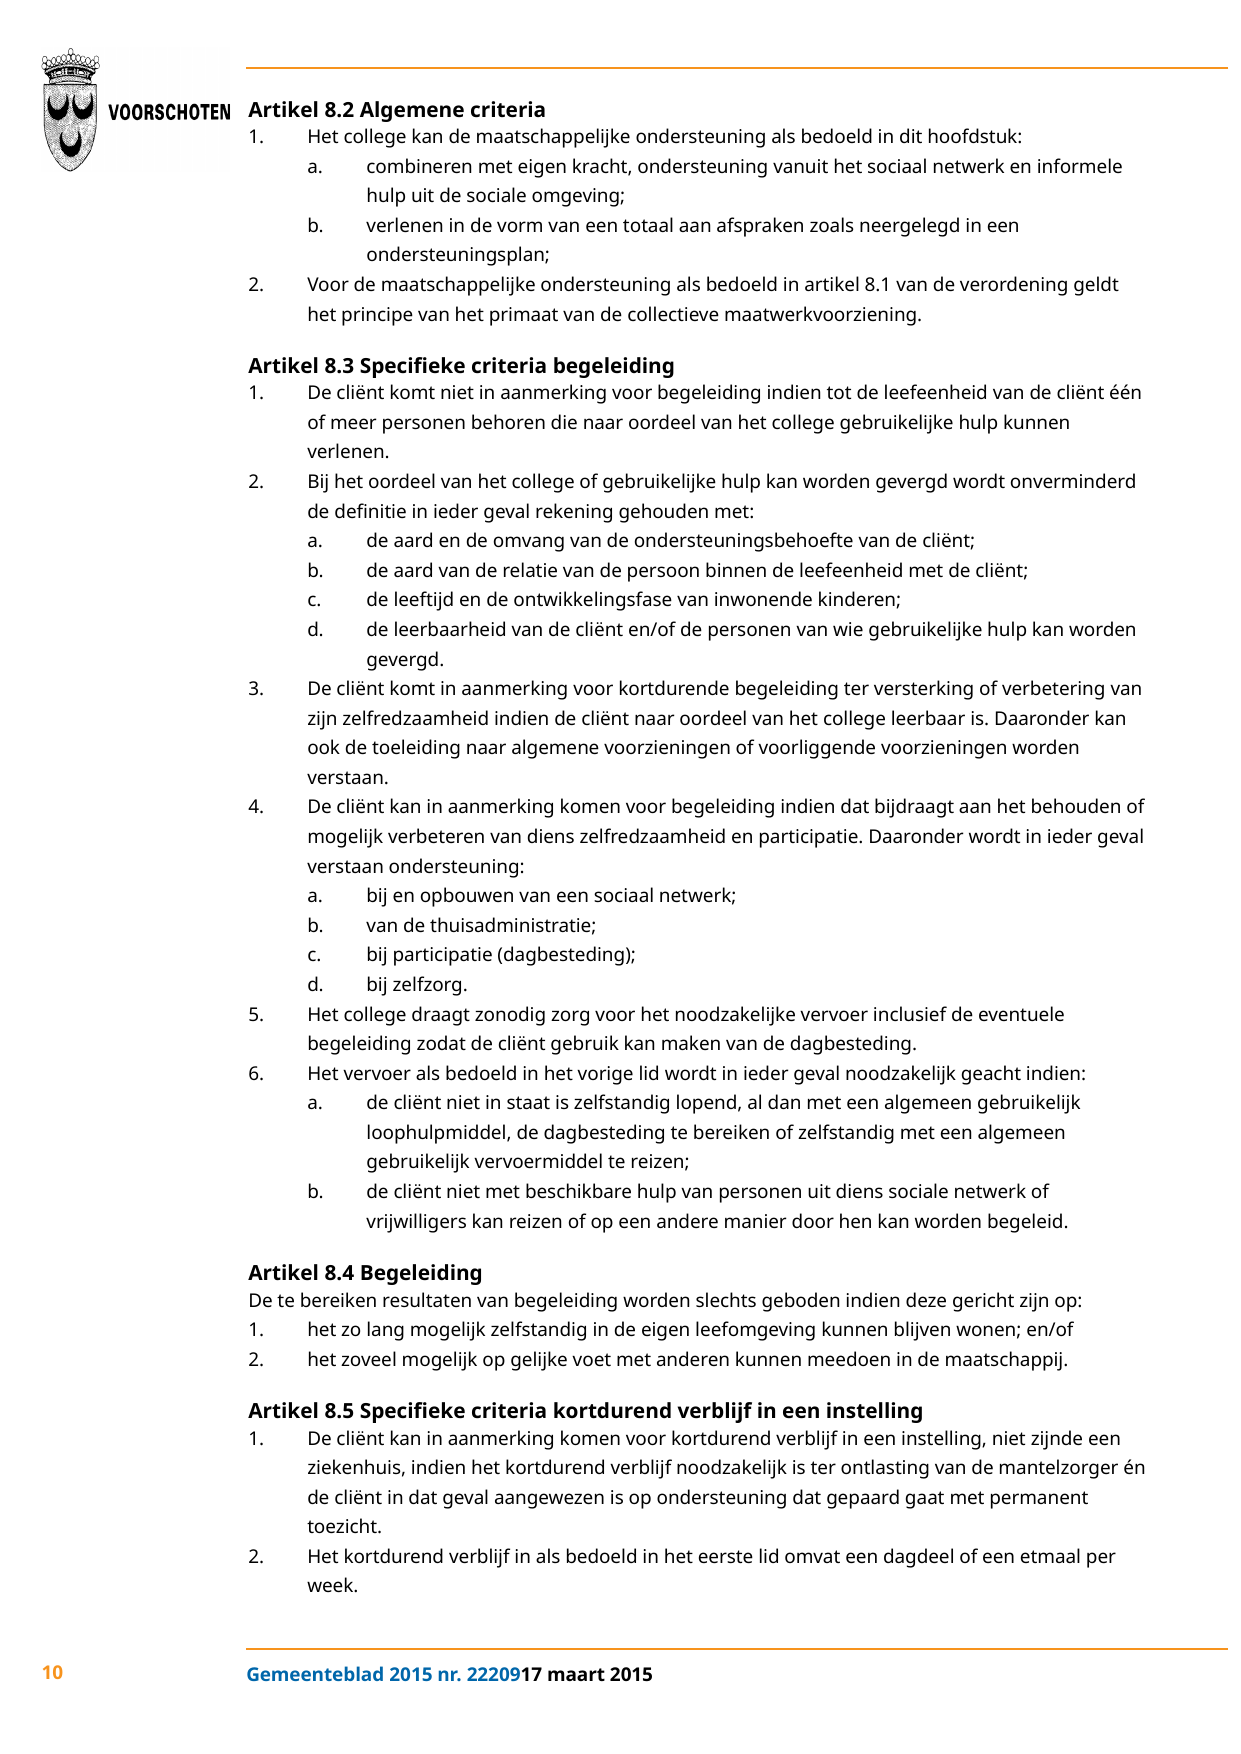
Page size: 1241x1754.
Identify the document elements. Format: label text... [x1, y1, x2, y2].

list combineren met eigen kracht, ondersteuning vanuit het sociaal netwerk en informele hulp uit de sociale omgeving; [307, 153, 1152, 208]
list Het kortdurend verblijf in als bedoeld in het eerste lid omvat een dagdeel of een etmaal per week. [248, 1543, 1152, 1598]
list Bij het oordeel van het college of gebruikelijke hulp kan worden gevergd wordt onverminderd de definitie in ieder geval rekening gehouden met: [248, 468, 1152, 524]
text Artikel 8.4 Begeleiding [248, 1258, 1152, 1287]
list de aard van de relatie van de persoon binnen de leefeenheid met de cliënt; [307, 557, 1152, 583]
list de aard en de omvang van de ondersteuningsbehoefte van de cliënt; [307, 527, 1152, 553]
list verlenen in de vorm van een totaal aan afspraken zoals neergelegd in een ondersteuningsplan; [307, 212, 1152, 267]
list de cliënt niet in staat is zelfstandig lopend, al dan met een algemeen gebruikelijk loophulpmiddel, de dagbesteding te bereiken of zelfstandig met een algemeen gebruikelijk vervoermiddel te reizen; [307, 1089, 1152, 1174]
list bij en opbouwen van een sociaal netwerk; [307, 882, 1152, 908]
picture [41, 47, 231, 172]
list De cliënt kan in aanmerking komen voor kortdurend verblijf in een instelling, niet zijnde een ziekenhuis, indien het kortdurend verblijf noodzakelijk is ter ontlasting van de mantelzorger én de cliënt in dat geval aangewezen is op ondersteuning dat gepaard gaat met permanent toezicht. [248, 1425, 1152, 1539]
list De cliënt komt niet in aanmerking voor begeleiding indien tot de leefeenheid van de cliënt één of meer personen behoren die naar oordeel van het college gebruikelijke hulp kunnen verlenen. [248, 379, 1152, 464]
list het zoveel mogelijk op gelijke voet met anderen kunnen meedoen in de maatschappij. [248, 1346, 1152, 1372]
list de leerbaarheid van de cliënt en/of de personen van wie gebruikelijke hulp kan worden gevergd. [307, 616, 1152, 672]
list De cliënt komt in aanmerking voor kortdurende begeleiding ter versterking of verbetering van zijn zelfredzaamheid indien de cliënt naar oordeel van het college leerbaar is. Daaronder kan ook de toeleiding naar algemene voorzieningen of voorliggende voorzieningen worden verstaan. [248, 675, 1152, 790]
list bij zelfzorg. [307, 971, 1152, 997]
list Het college kan de maatschappelijke ondersteuning als bedoeld in dit hoofdstuk: [248, 123, 1152, 149]
text De te bereiken resultaten van begeleiding worden slechts geboden indien deze gericht zijn op: [248, 1287, 1152, 1312]
list bij participatie (dagbesteding); [307, 942, 1152, 967]
list de leeftijd en de ontwikkelingsfase van inwonende kinderen; [307, 587, 1152, 612]
text Artikel 8.3 Specifieke criteria begeleiding [248, 351, 1152, 379]
list Voor de maatschappelijke ondersteuning als bedoeld in artikel 8.1 van de verordening geldt het principe van het primaat van de collectieve maatwerkvoorziening. [248, 271, 1152, 326]
text Artikel 8.5 Specifieke criteria kortdurend verblijf in een instelling [248, 1396, 1152, 1425]
list het zo lang mogelijk zelfstandig in de eigen leefomgeving kunnen blijven wonen; en/of [248, 1316, 1152, 1342]
list van de thuisadministratie; [307, 912, 1152, 938]
text Artikel 8.2 Algemene criteria [248, 95, 1152, 123]
list de cliënt niet met beschikbare hulp van personen uit diens sociale netwerk of vrijwilligers kan reizen of op een andere manier door hen kan worden begeleid. [307, 1178, 1152, 1234]
list De cliënt kan in aanmerking komen voor begeleiding indien dat bijdraagt aan het behouden of mogelijk verbeteren van diens zelfredzaamheid en participatie. Daaronder wordt in ieder geval verstaan ondersteuning: [248, 794, 1152, 879]
list Het college draagt zonodig zorg voor het noodzakelijke vervoer inclusief de eventuele begeleiding zodat de cliënt gebruik kan maken van de dagbesteding. [248, 1001, 1152, 1056]
list Het vervoer als bedoeld in het vorige lid wordt in ieder geval noodzakelijk geacht indien: [248, 1060, 1152, 1086]
